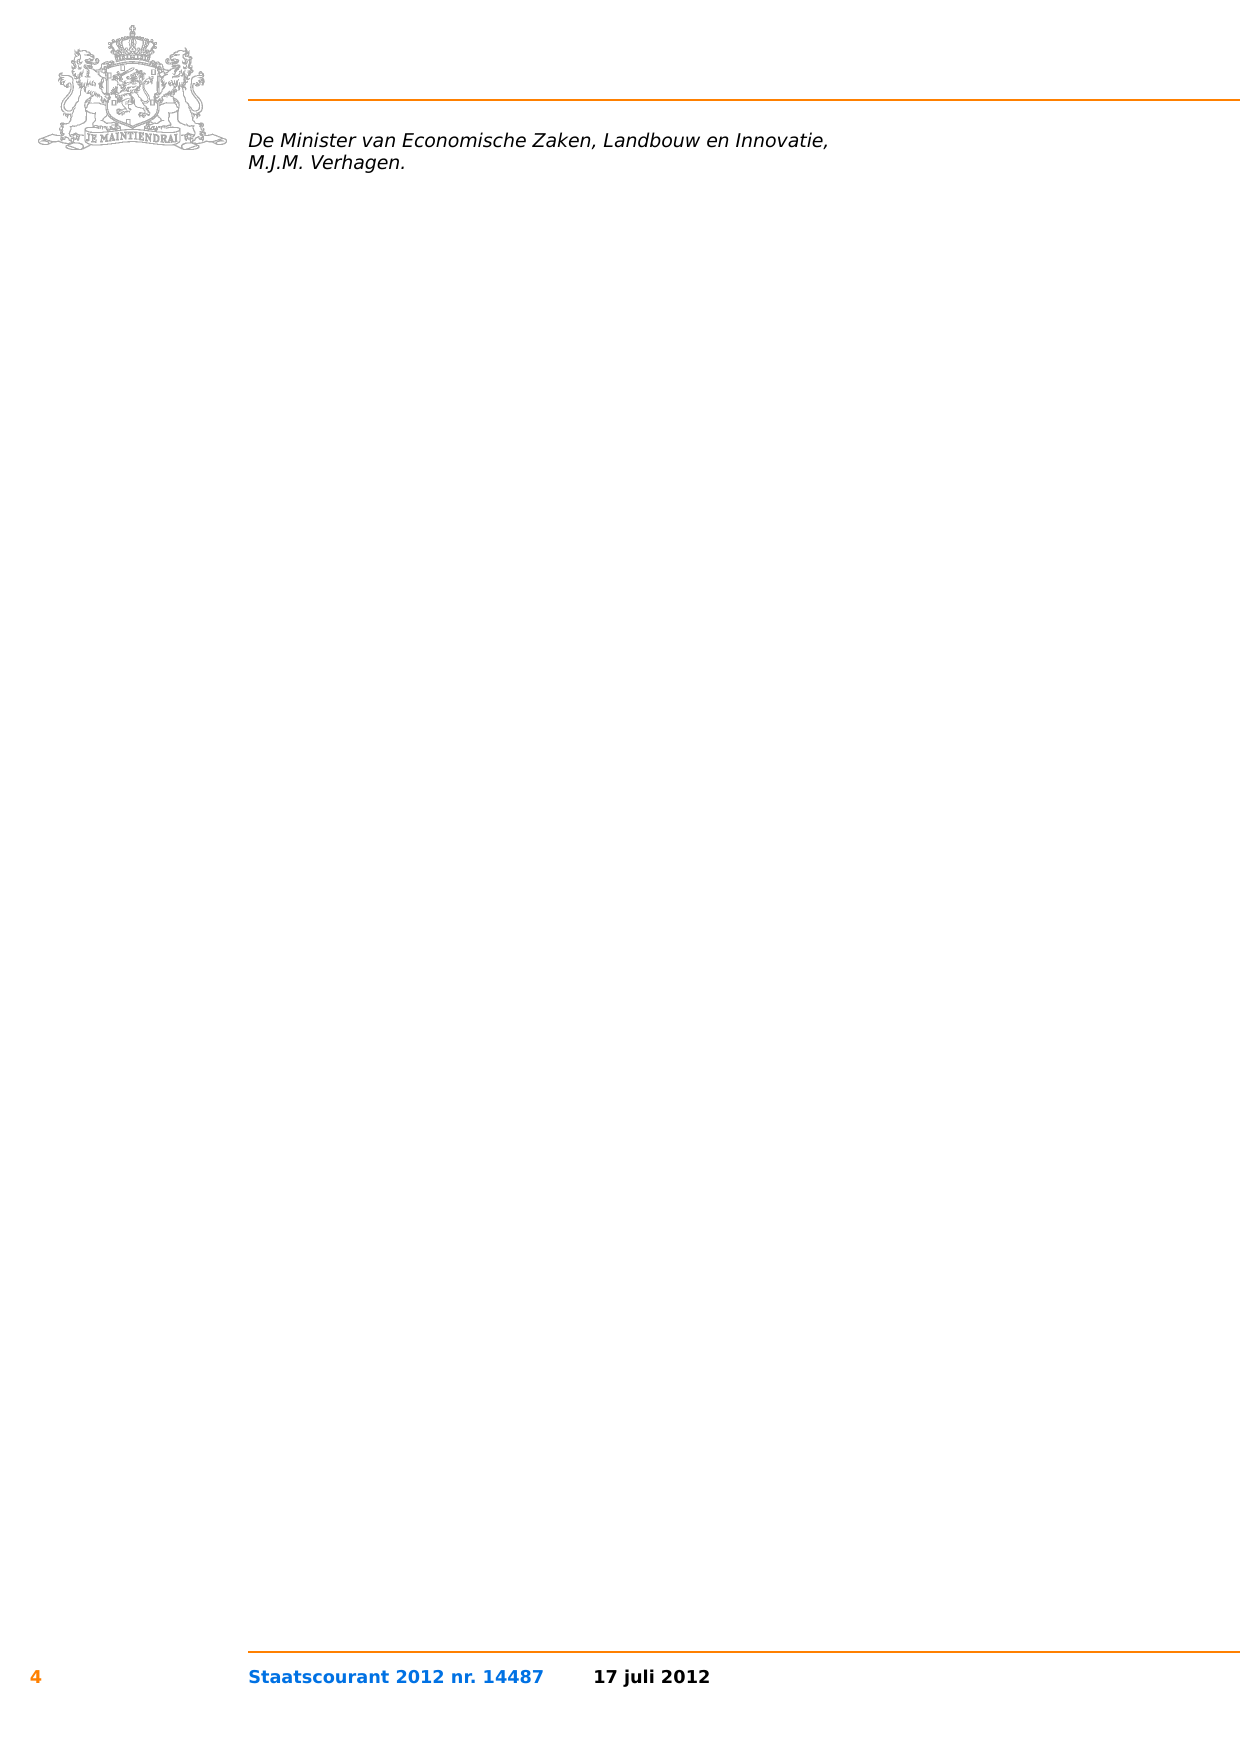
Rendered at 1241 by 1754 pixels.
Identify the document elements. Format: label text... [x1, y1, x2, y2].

picture [38, 25, 227, 150]
text De Minister van Economische Zaken, Landbouw en Innovatie, M.J.M. Verhagen. [248, 130, 1163, 174]
